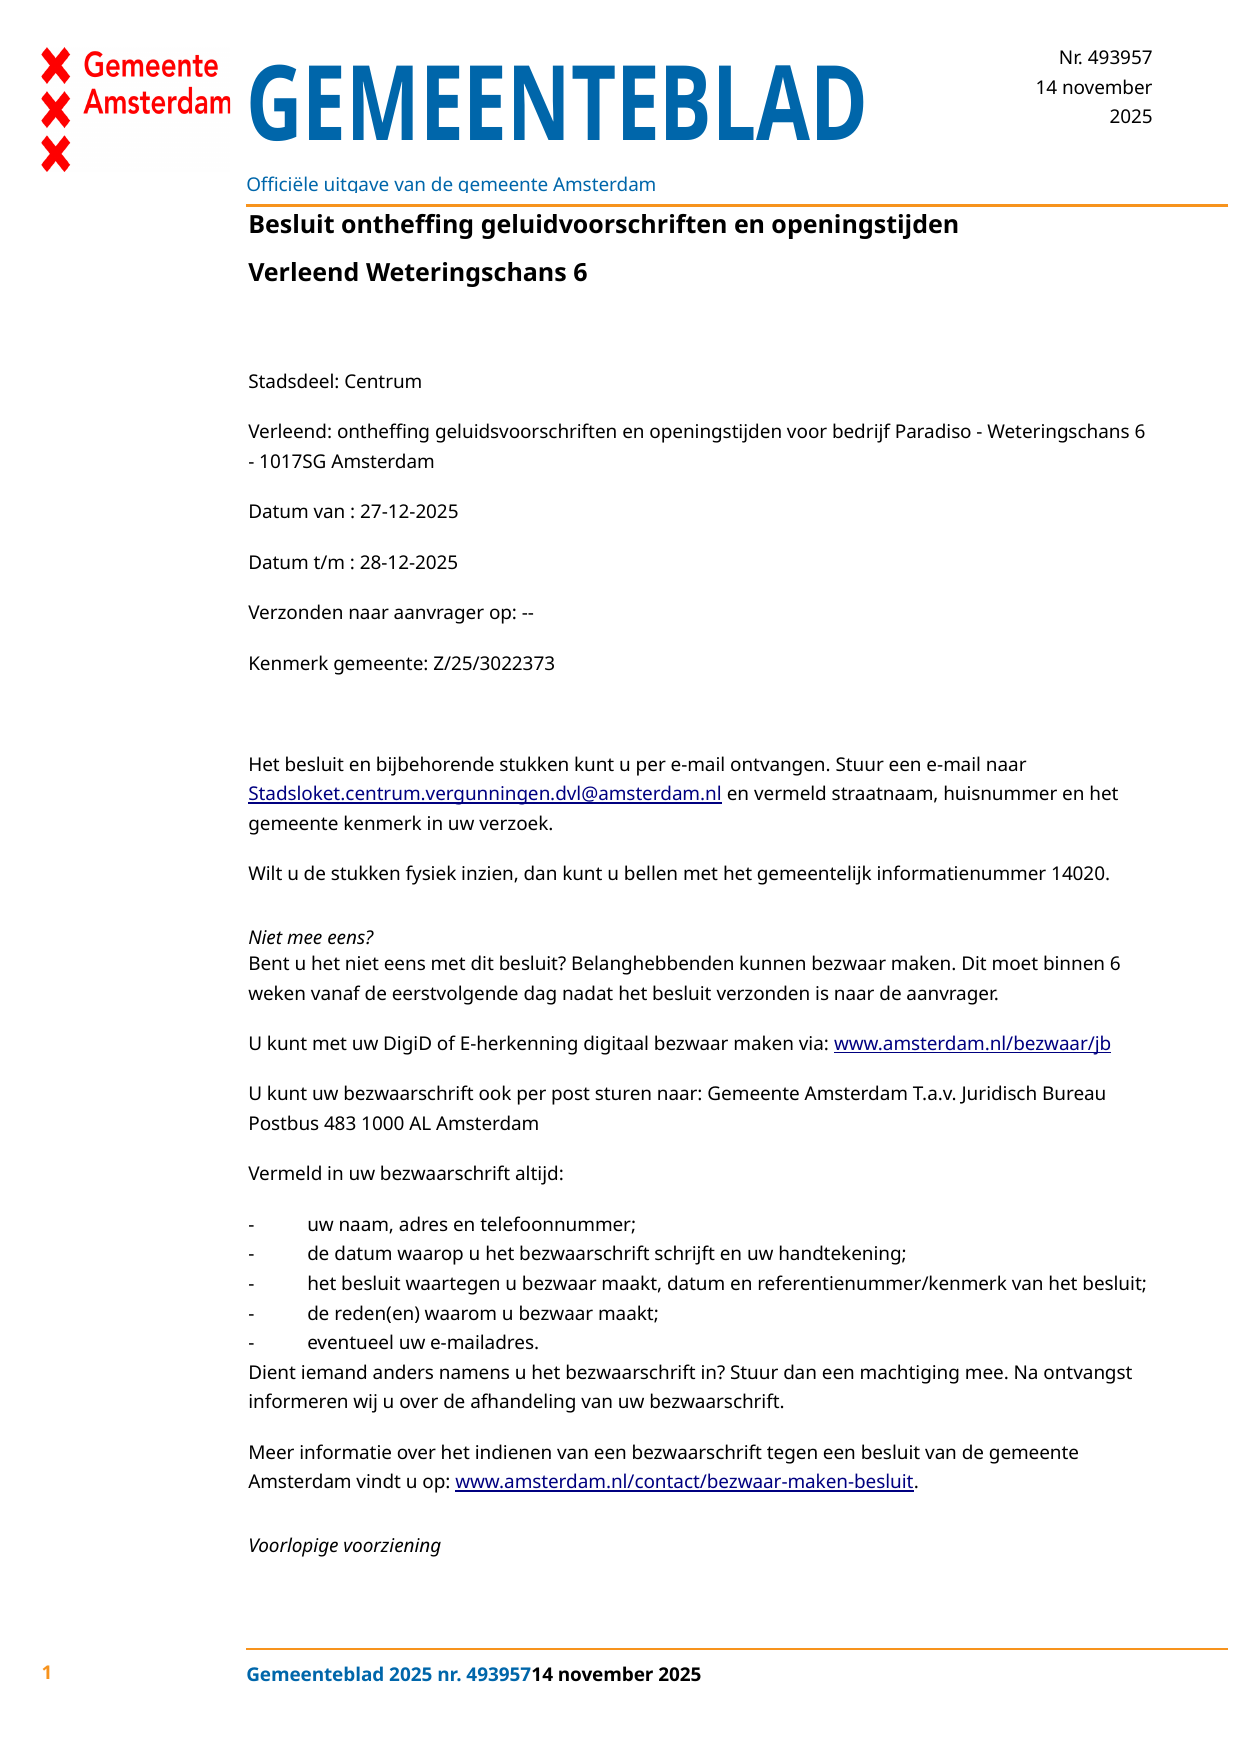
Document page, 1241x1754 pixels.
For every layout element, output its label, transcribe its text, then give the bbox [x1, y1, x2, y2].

text Datum van : 27-12-2025 [248, 499, 1152, 524]
picture [41, 47, 231, 172]
text Bent u het niet eens met dit besluit? Belanghebbenden kunnen bezwaar maken. Dit moet binnen 6 weken vanaf de eerstvolgende dag nadat het besluit verzonden is naar de aanvrager. [248, 950, 1152, 1005]
text Meer informatie over het indienen van een bezwaarschrift tegen een besluit van de gemeente Amsterdam vindt u op: www.amsterdam.nl/contact/bezwaar-maken-besluit. [248, 1439, 1152, 1494]
text Wilt u de stukken fysiek inzien, dan kunt u bellen met het gemeentelijk informatienummer 14020. [248, 860, 1152, 886]
list uw naam, adres en telefoonnummer; [248, 1211, 1152, 1237]
list de datum waarop u het bezwaarschrift schrijft en uw handtekening; [248, 1241, 1152, 1266]
text Voorlopige voorziening [248, 1532, 1152, 1558]
text Verzonden naar aanvrager op: -- [248, 599, 1152, 625]
list het besluit waartegen u bezwaar maakt, datum en referentienummer/kenmerk van het besluit; [248, 1270, 1152, 1296]
text Het besluit en bijbehorende stukken kunt u per e-mail ontvangen. Stuur een e-mail naar Stadsloket.centrum.vergunningen.dvl@amsterdam.nl en vermeld straatnaam, huisnummer en het gemeente kenmerk in uw verzoek. [248, 751, 1152, 836]
text Stadsdeel: Centrum [248, 368, 1152, 394]
text U kunt uw bezwaarschrift ook per post sturen naar: Gemeente Amsterdam T.a.v. Juridisch Bureau Postbus 483 1000 AL Amsterdam [248, 1081, 1152, 1136]
text Dient iemand anders namens u het bezwaarschrift in? Stuur dan een machtiging mee. Na ontvangst informeren wij u over de afhandeling van uw bezwaarschrift. [248, 1359, 1152, 1414]
text Kenmerk gemeente: Z/25/3022373 [248, 650, 1152, 676]
text Besluit ontheffing geluidvoorschriften en openingstijden Verleend Weteringschans 6 [248, 207, 1152, 288]
text Niet mee eens? [248, 924, 1152, 950]
text Verleend: ontheffing geluidsvoorschriften en openingstijden voor bedrijf Paradiso - Weteringschans 6 - 1017SG Amsterdam [248, 419, 1152, 474]
text Vermeld in uw bezwaarschrift altijd: [248, 1161, 1152, 1186]
list de reden(en) waarom u bezwaar maakt; [248, 1300, 1152, 1325]
text Datum t/m : 28-12-2025 [248, 549, 1152, 575]
list eventueel uw e-mailadres. [248, 1329, 1152, 1355]
text U kunt met uw DigiD of E-herkenning digitaal bezwaar maken via: www.amsterdam.nl/bezwaar/jb [248, 1030, 1152, 1056]
